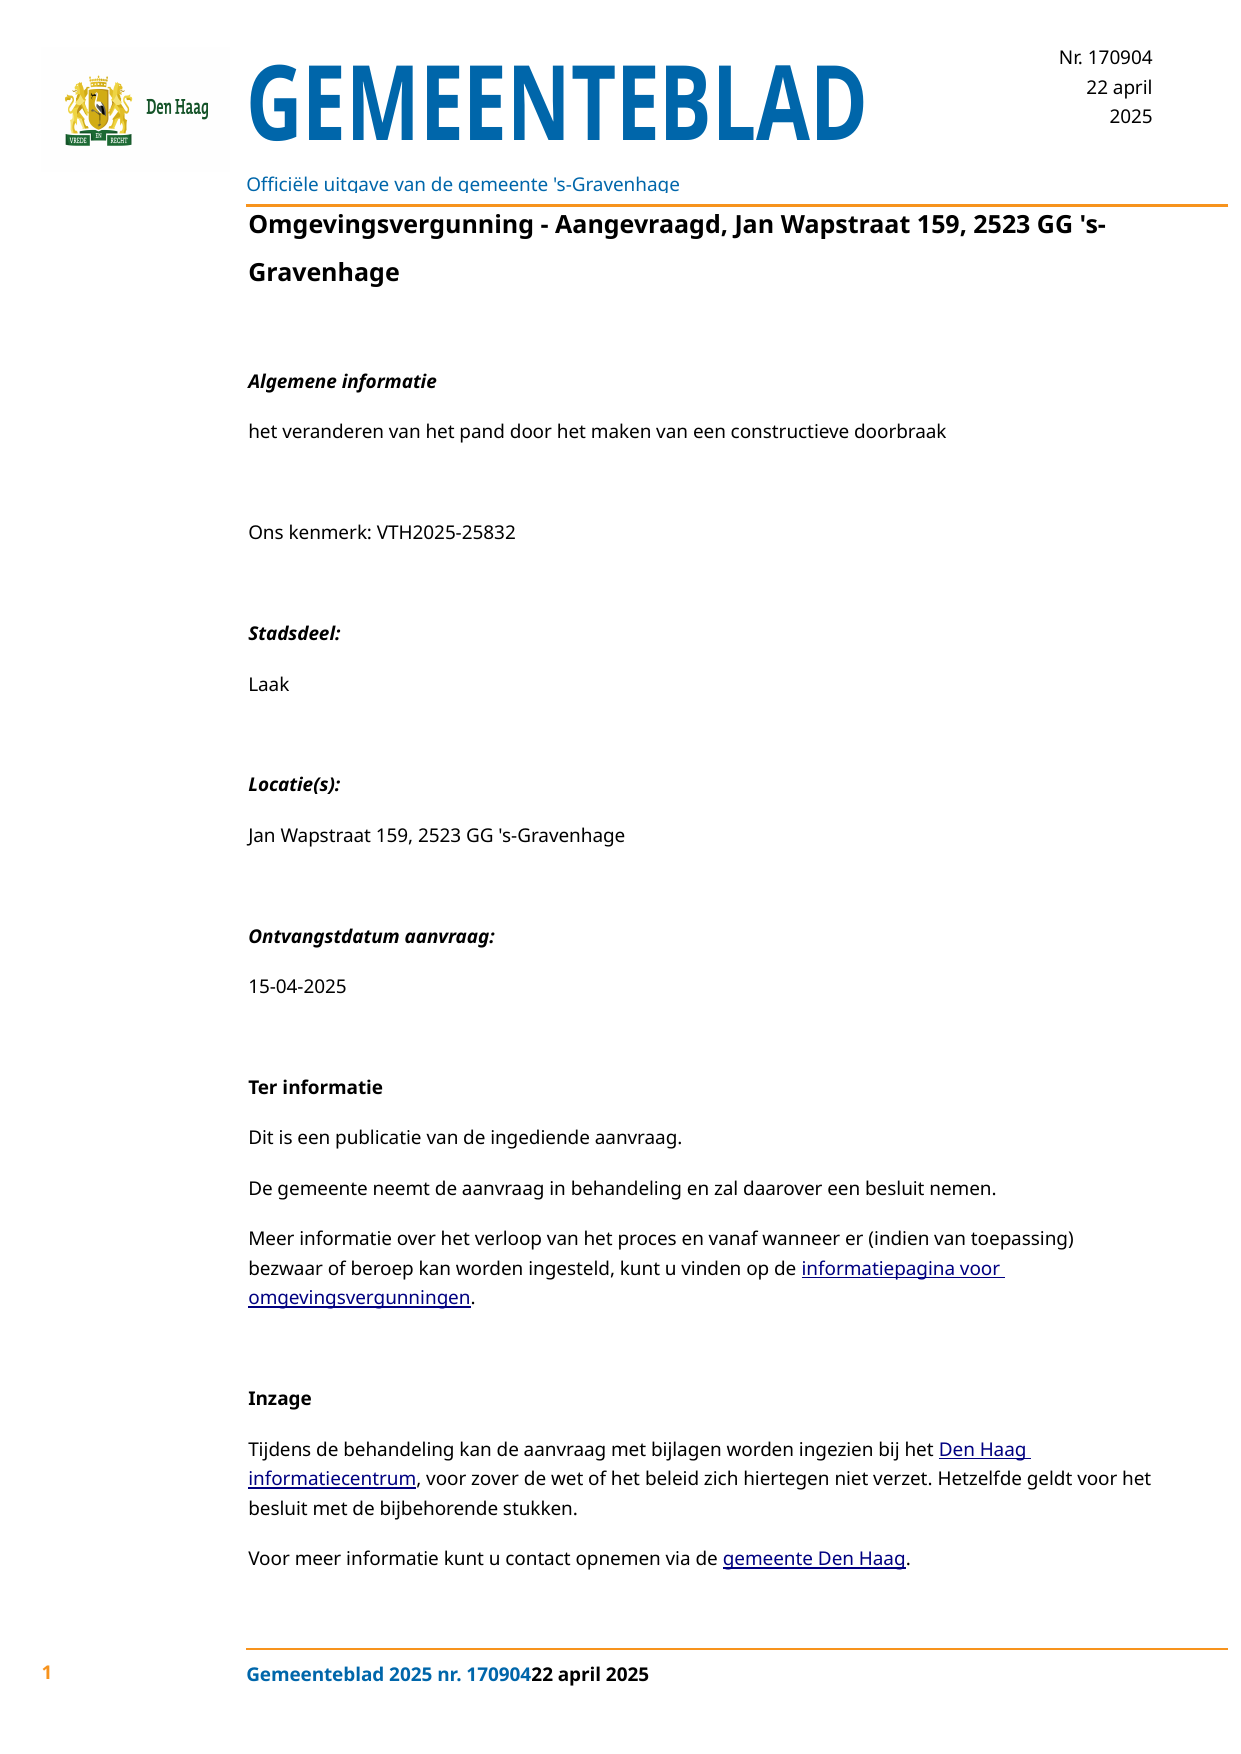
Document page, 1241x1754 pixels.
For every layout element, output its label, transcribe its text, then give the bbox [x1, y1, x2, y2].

text Inzage [248, 1385, 1152, 1411]
text Ter informatie [248, 1074, 1152, 1100]
text het veranderen van het pand door het maken van een constructieve doorbraak [248, 419, 1152, 444]
text Laak [248, 671, 1152, 697]
text Omgevingsvergunning - Aangevraagd, Jan Wapstraat 159, 2523 GG 's-Gravenhage [248, 207, 1152, 288]
text Algemene informatie [248, 368, 1152, 394]
text Voor meer informatie kunt u contact opnemen via de gemeente Den Haag. [248, 1545, 1152, 1571]
text Meer informatie over het verloop van het proces en vanaf wanneer er (indien van toepassing) bezwaar of beroep kan worden ingesteld, kunt u vinden op de informatiepagina voor omgevingsvergunningen. [248, 1225, 1152, 1310]
picture [41, 47, 231, 172]
text Dit is een publicatie van de ingediende aanvraag. [248, 1124, 1152, 1150]
text Locatie(s): [248, 772, 1152, 797]
text Tijdens de behandeling kan de aanvraag met bijlagen worden ingezien bij het Den Haag informatiecentrum, voor zover de wet of het beleid zich hiertegen niet verzet. Hetzelfde geldt voor het besluit met de bijbehorende stukken. [248, 1436, 1152, 1521]
text Ons kenmerk: VTH2025-25832 [248, 519, 1152, 545]
text Stadsdeel: [248, 620, 1152, 646]
text De gemeente neemt de aanvraag in behandeling en zal daarover een besluit nemen. [248, 1175, 1152, 1201]
text 15-04-2025 [248, 973, 1152, 999]
text Jan Wapstraat 159, 2523 GG 's-Gravenhage [248, 822, 1152, 848]
text Ontvangstdatum aanvraag: [248, 923, 1152, 949]
